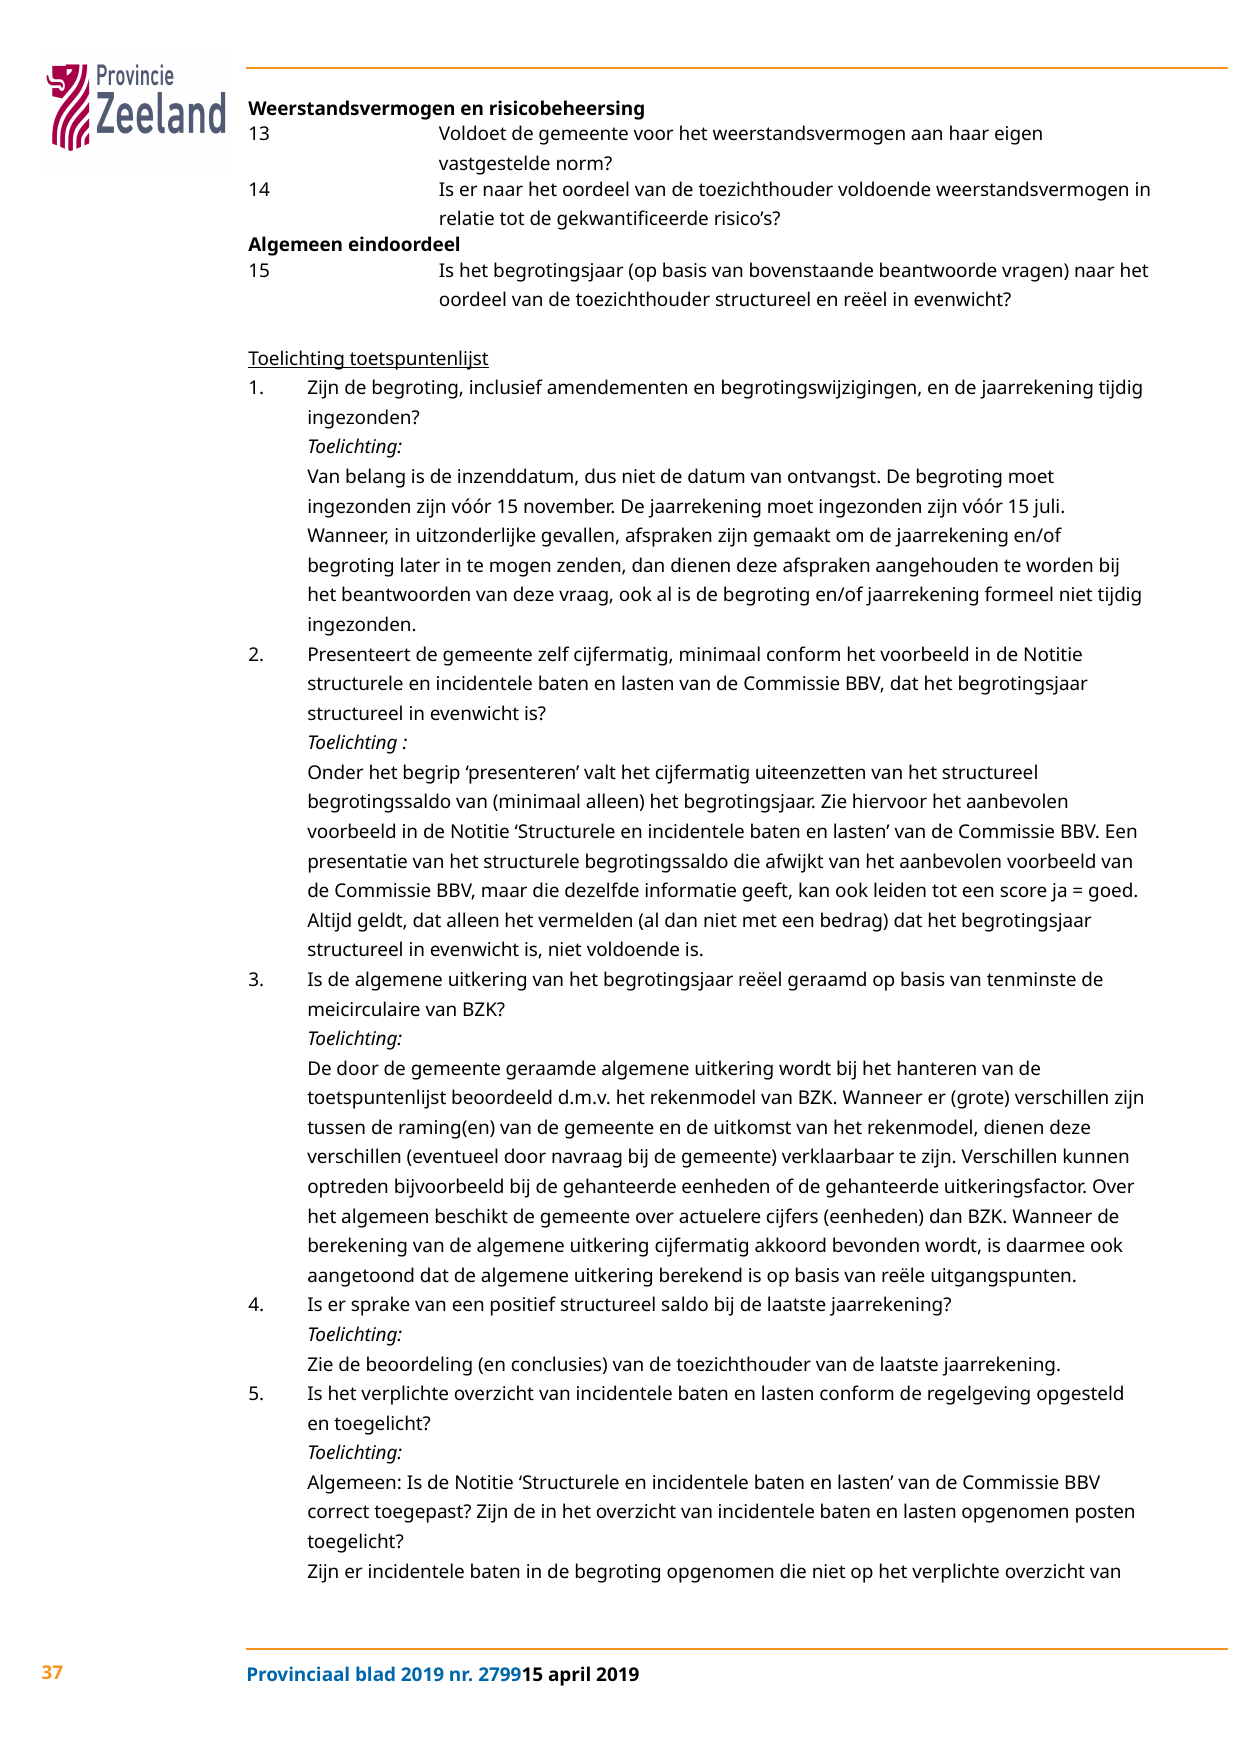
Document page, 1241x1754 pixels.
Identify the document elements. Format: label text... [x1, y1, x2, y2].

list Onder het begrip ‘presenteren’ valt het cijfermatig uiteenzetten van het structureel begrotingssaldo van (minimaal alleen) het begrotingsjaar. Zie hiervoor het aanbevolen voorbeeld in de Notitie ‘Structurele en incidentele baten en lasten’ van de Commissie BBV. Een presentatie van het structurele begrotingssaldo die afwijkt van het aanbevolen voorbeeld van de Commissie BBV, maar die dezelfde informatie geeft, kan ook leiden tot een score ja = goed. Altijd geldt, dat alleen het vermelden (al dan niet met een bedrag) dat het begrotingsjaar structureel in evenwicht is, niet voldoende is. [248, 759, 1152, 962]
list Toelichting: [248, 1025, 1152, 1051]
list Zie de beoordeling (en conclusies) van de toezichthouder van de laatste jaarrekening. [248, 1351, 1152, 1377]
list Zijn er incidentele baten in de begroting opgenomen die niet op het verplichte overzicht van [248, 1558, 1152, 1584]
table_cell 14 [248, 176, 439, 231]
table_cell Voldoet de gemeente voor het weerstandsvermogen aan haar eigen vastgestelde norm? [439, 121, 1152, 176]
list Toelichting: [248, 434, 1152, 459]
table_cell Is het begrotingsjaar (op basis van bovenstaande beantwoorde vragen) naar het oordeel van de toezichthouder structureel en reëel in evenwicht? [439, 257, 1152, 312]
list De door de gemeente geraamde algemene uitkering wordt bij het hanteren van de toetspuntenlijst beoordeeld d.m.v. het rekenmodel van BZK. Wanneer er (grote) verschillen zijn tussen de raming(en) van de gemeente en de uitkomst van het rekenmodel, dienen deze verschillen (eventueel door navraag bij de gemeente) verklaarbaar te zijn. Verschillen kunnen optreden bijvoorbeeld bij de gehanteerde eenheden of de gehanteerde uitkeringsfactor. Over het algemeen beschikt de gemeente over actuelere cijfers (eenheden) dan BZK. Wanneer de berekening van de algemene uitkering cijfermatig akkoord bevonden wordt, is daarmee ook aangetoond dat de algemene uitkering berekend is op basis van reële uitgangspunten. [248, 1055, 1152, 1288]
list Toelichting: [248, 1321, 1152, 1347]
table_cell Weerstandsvermogen en risicobeheersing [248, 95, 1152, 121]
text Toelichting toetspuntenlijst [248, 345, 1152, 371]
list Zijn de begroting, inclusief amendementen en begrotingswijzigingen, en de jaarrekening tijdig ingezonden? [248, 374, 1152, 430]
list Is de algemene uitkering van het begrotingsjaar reëel geraamd op basis van tenminste de meicirculaire van BZK? [248, 966, 1152, 1022]
picture [41, 47, 231, 172]
list Is er sprake van een positief structureel saldo bij de laatste jaarrekening? [248, 1292, 1152, 1317]
list Van belang is de inzenddatum, dus niet de datum van ontvangst. De begroting moet ingezonden zijn vóór 15 november. De jaarrekening moet ingezonden zijn vóór 15 juli. Wanneer, in uitzonderlijke gevallen, afspraken zijn gemaakt om de jaarrekening en/of begroting later in te mogen zenden, dan dienen deze afspraken aangehouden te worden bij het beantwoorden van deze vraag, ook al is de begroting en/of jaarrekening formeel niet tijdig ingezonden. [248, 463, 1152, 637]
list Presenteert de gemeente zelf cijfermatig, minimaal conform het voorbeeld in de Notitie structurele en incidentele baten en lasten van de Commissie BBV, dat het begrotingsjaar structureel in evenwicht is? [248, 641, 1152, 726]
list Algemeen: Is de Notitie ‘Structurele en incidentele baten en lasten’ van de Commissie BBV correct toegepast? Zijn de in het overzicht van incidentele baten en lasten opgenomen posten toegelicht? [248, 1469, 1152, 1554]
table_cell 15 [248, 257, 439, 312]
table_cell Algemeen eindoordeel [248, 231, 1152, 257]
table_cell Is er naar het oordeel van de toezichthouder voldoende weerstandsvermogen in relatie tot de gekwantificeerde risico’s? [439, 176, 1152, 231]
list Toelichting: [248, 1439, 1152, 1465]
list Is het verplichte overzicht van incidentele baten en lasten conform de regelgeving opgesteld en toegelicht? [248, 1380, 1152, 1436]
list Toelichting : [248, 729, 1152, 755]
table_cell 13 [248, 121, 439, 176]
